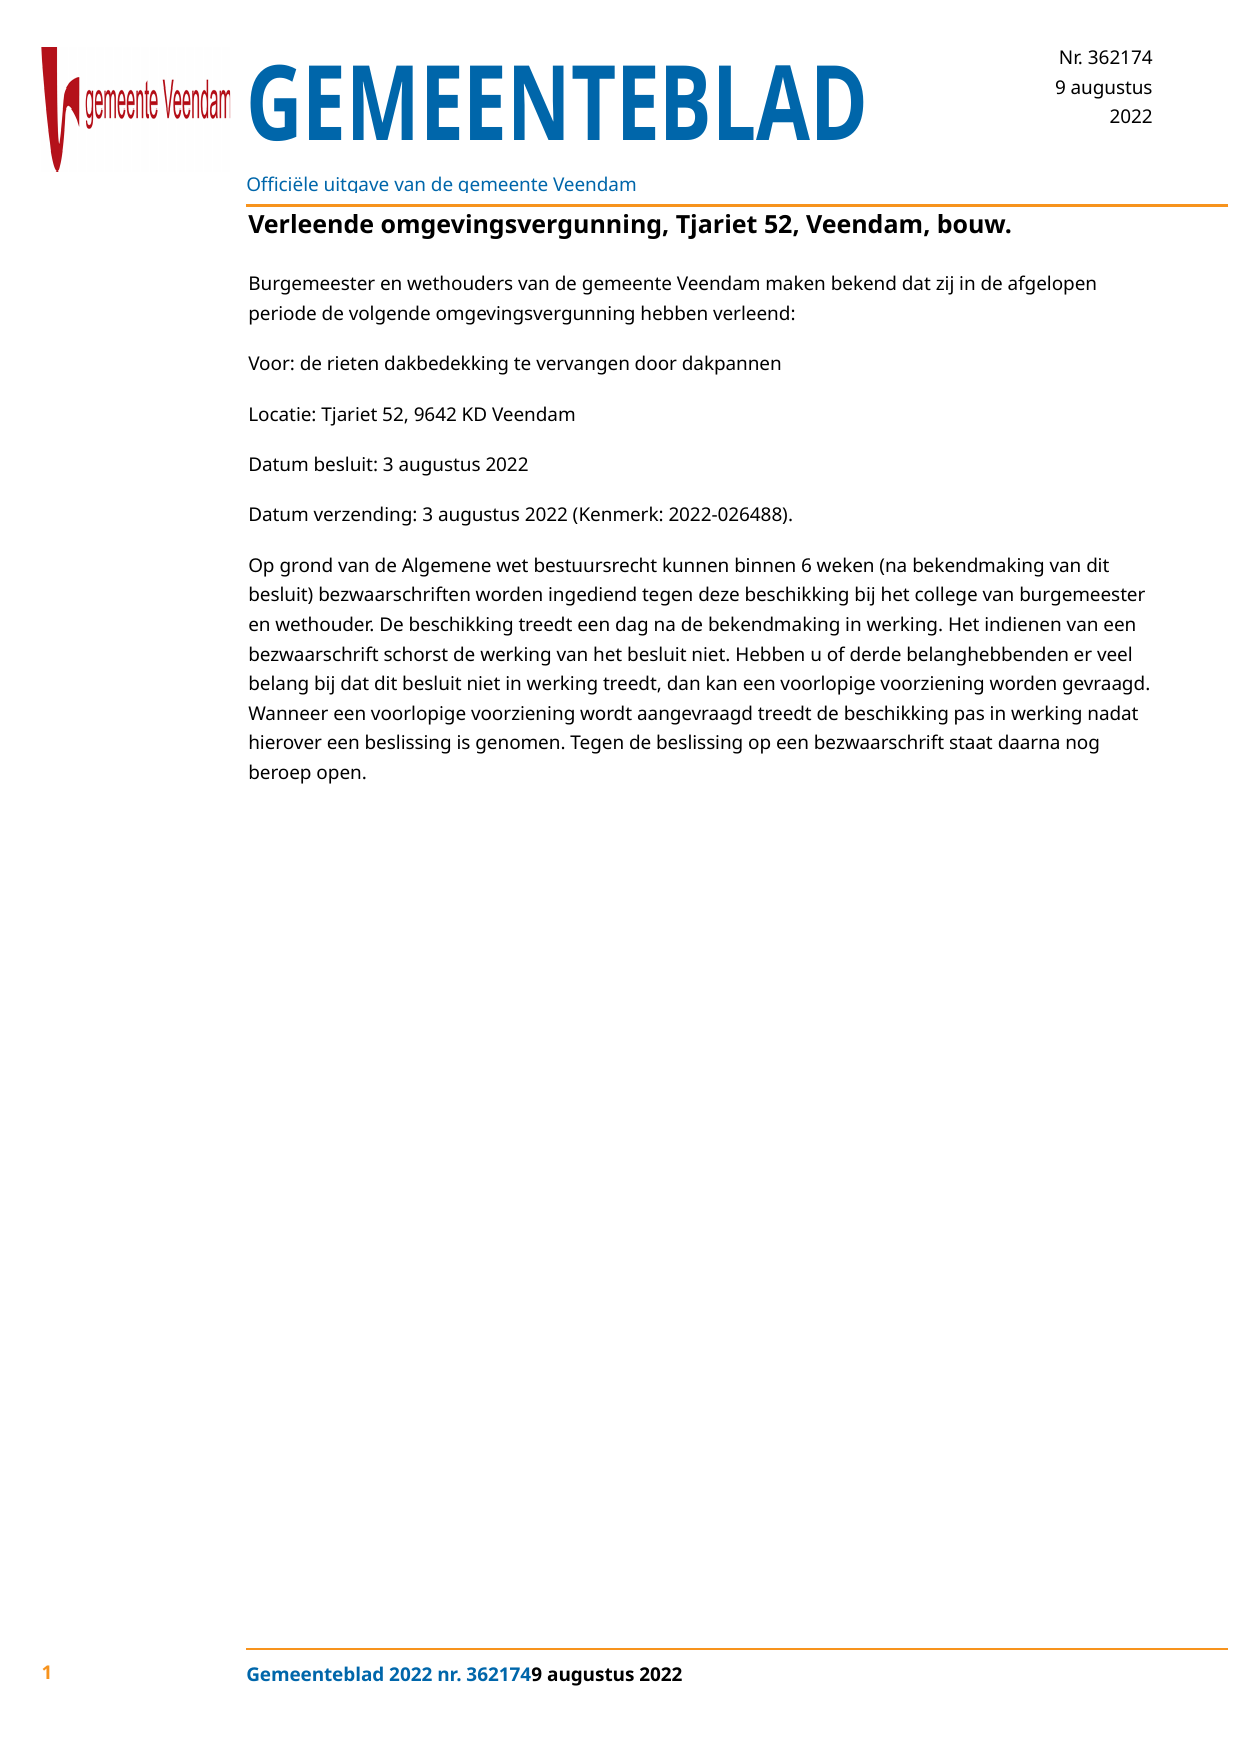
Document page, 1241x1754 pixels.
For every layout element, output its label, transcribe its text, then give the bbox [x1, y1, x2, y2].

text Datum verzending: 3 augustus 2022 (Kenmerk: 2022-026488). [248, 502, 1152, 527]
text Datum besluit: 3 augustus 2022 [248, 451, 1152, 477]
text Locatie: Tjariet 52, 9642 KD Veendam [248, 401, 1152, 426]
text Verleende omgevingsvergunning, Tjariet 52, Veendam, bouw. [248, 207, 1152, 241]
text Voor: de rieten dakbedekking te vervangen door dakpannen [248, 350, 1152, 376]
picture [41, 47, 231, 172]
text Op grond van de Algemene wet bestuursrecht kunnen binnen 6 weken (na bekendmaking van dit besluit) bezwaarschriften worden ingediend tegen deze beschikking bij het college van burgemeester en wethouder. De beschikking treedt een dag na de bekendmaking in werking. Het indienen van een bezwaarschrift schorst de werking van het besluit niet. Hebben u of derde belanghebbenden er veel belang bij dat dit besluit niet in werking treedt, dan kan een voorlopige voorziening worden gevraagd. Wanneer een voorlopige voorziening wordt aangevraagd treedt de beschikking pas in werking nadat hierover een beslissing is genomen. Tegen de beslissing op een bezwaarschrift staat daarna nog beroep open. [248, 552, 1152, 785]
text Burgemeester en wethouders van de gemeente Veendam maken bekend dat zij in de afgelopen periode de volgende omgevingsvergunning hebben verleend: [248, 270, 1152, 326]
